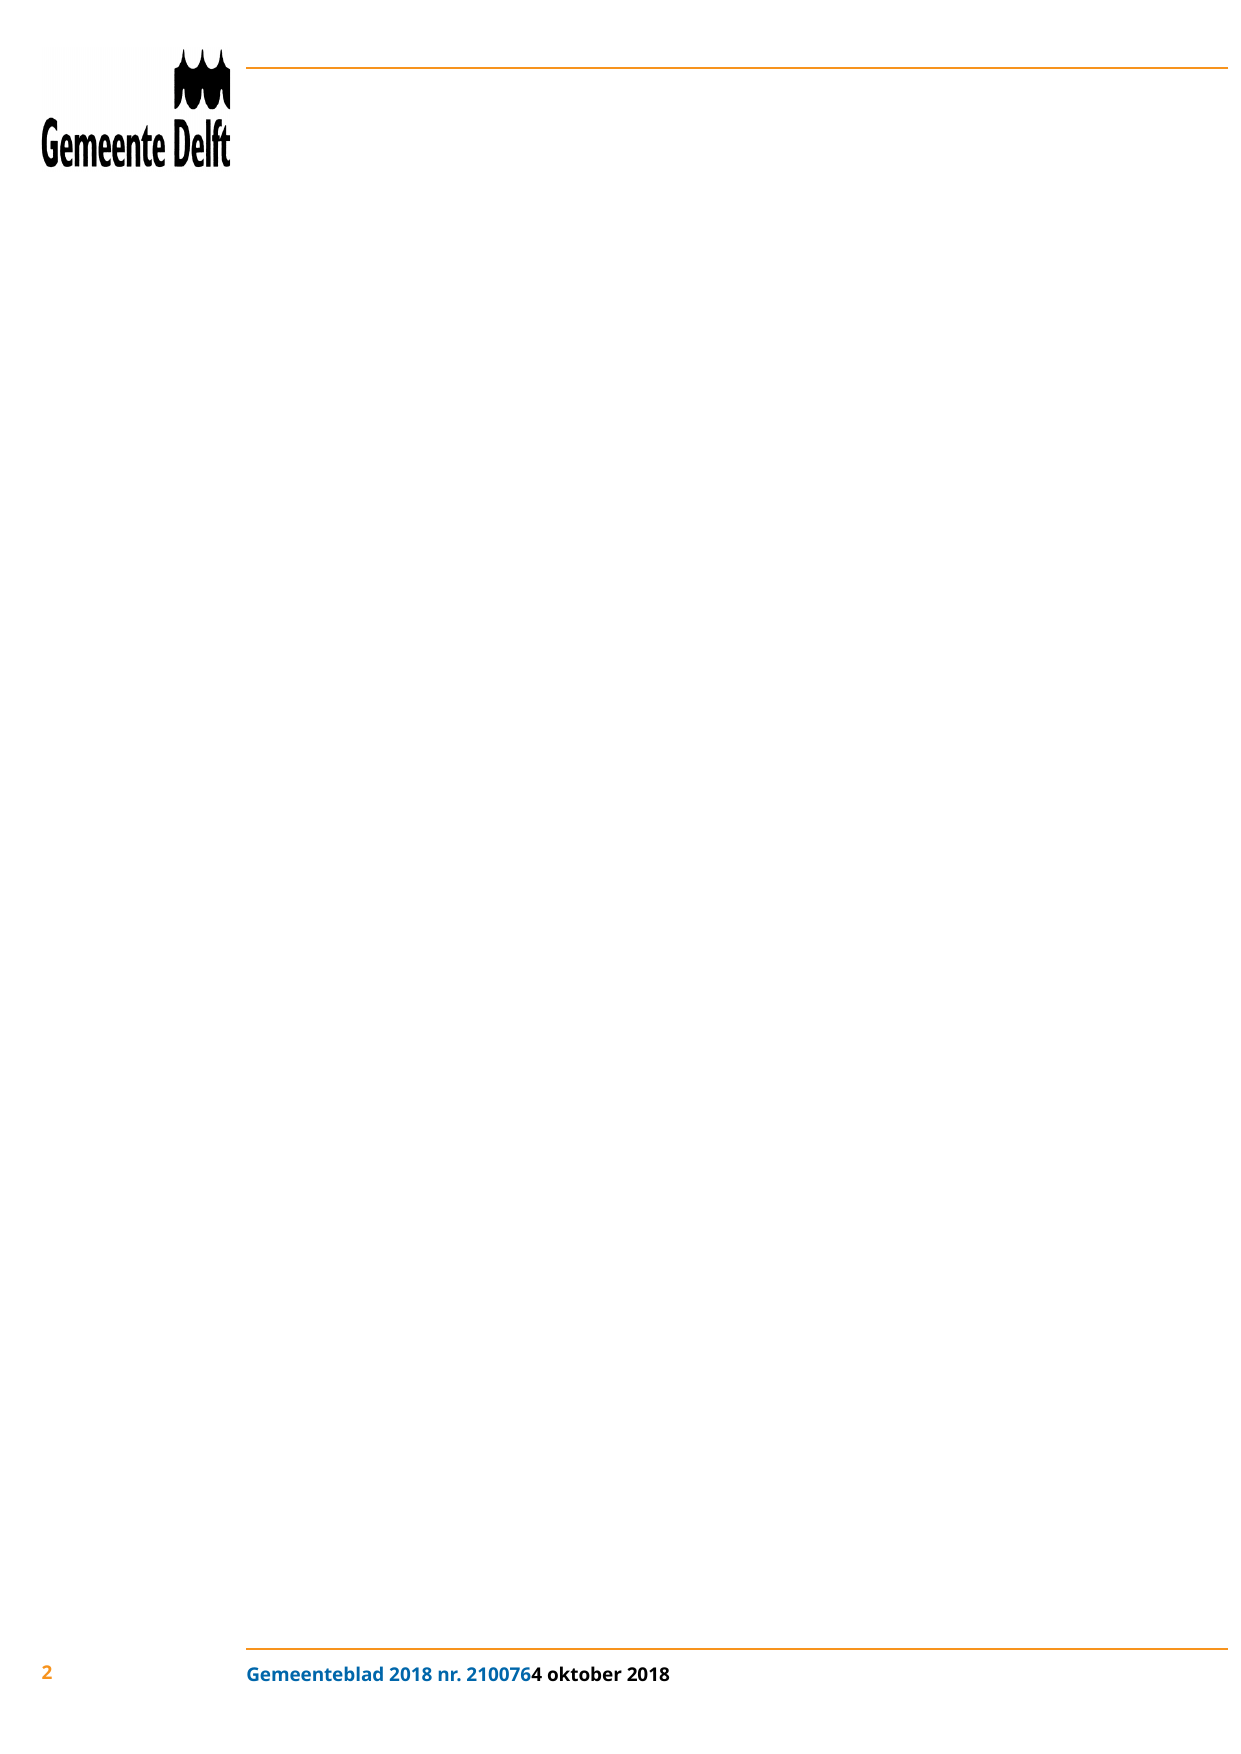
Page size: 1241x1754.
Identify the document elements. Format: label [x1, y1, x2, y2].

picture [41, 47, 231, 172]
